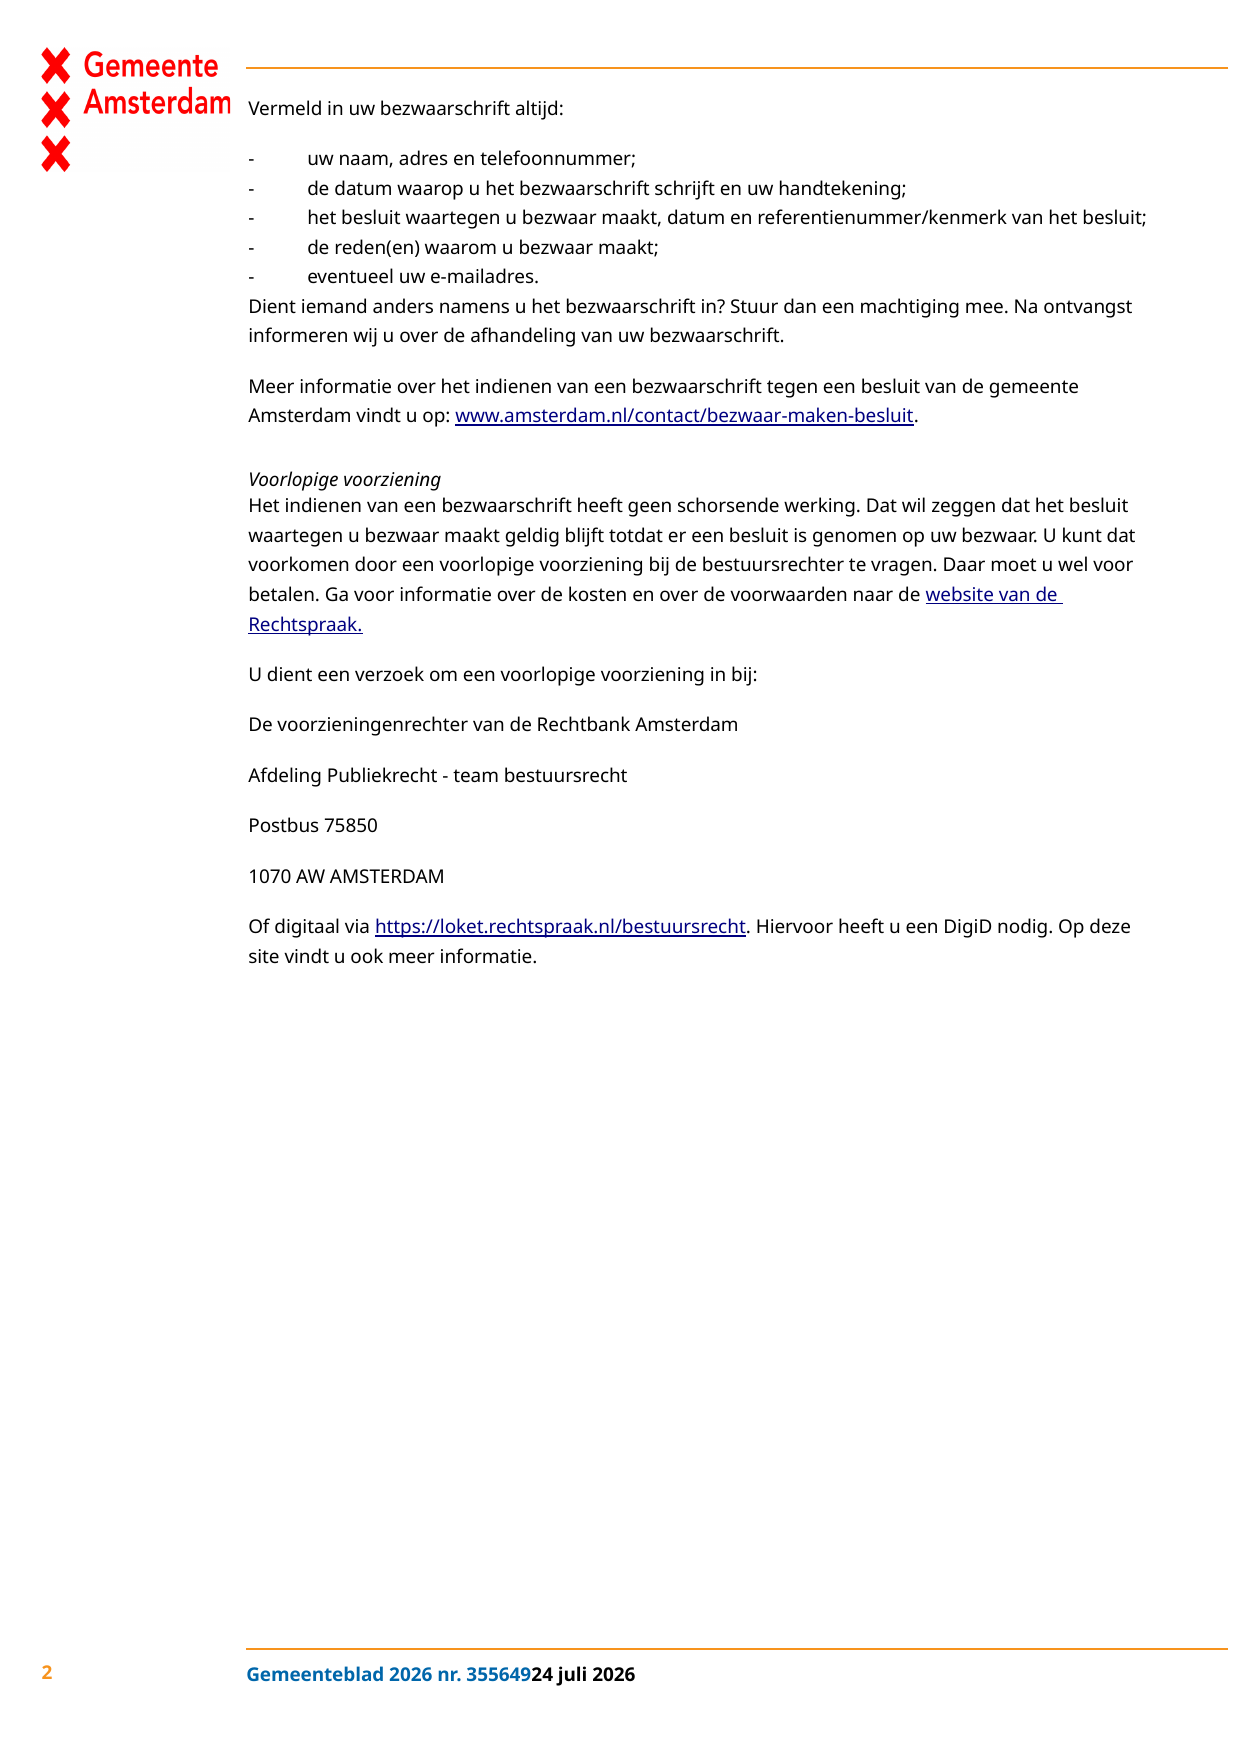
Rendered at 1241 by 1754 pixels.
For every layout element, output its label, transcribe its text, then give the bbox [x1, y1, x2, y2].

text Dient iemand anders namens u het bezwaarschrift in? Stuur dan een machtiging mee. Na ontvangst informeren wij u over de afhandeling van uw bezwaarschrift. [248, 293, 1152, 348]
list de reden(en) waarom u bezwaar maakt; [248, 234, 1152, 260]
text Postbus 75850 [248, 812, 1152, 838]
picture [41, 47, 231, 172]
text U dient een verzoek om een voorlopige voorziening in bij: [248, 661, 1152, 687]
text 1070 AW AMSTERDAM [248, 863, 1152, 888]
text Het indienen van een bezwaarschrift heeft geen schorsende werking. Dat wil zeggen dat het besluit waartegen u bezwaar maakt geldig blijft totdat er een besluit is genomen op uw bezwaar. U kunt dat voorkomen door een voorlopige voorziening bij de bestuursrechter te vragen. Daar moet u wel voor betalen. Ga voor informatie over de kosten en over de voorwaarden naar de website van de Rechtspraak. [248, 492, 1152, 636]
text Meer informatie over het indienen van een bezwaarschrift tegen een besluit van de gemeente Amsterdam vindt u op: www.amsterdam.nl/contact/bezwaar-maken-besluit. [248, 373, 1152, 428]
text Voorlopige voorziening [248, 467, 1152, 492]
list uw naam, adres en telefoonnummer; [248, 145, 1152, 171]
text De voorzieningenrechter van de Rechtbank Amsterdam [248, 712, 1152, 737]
list eventueel uw e-mailadres. [248, 263, 1152, 289]
list de datum waarop u het bezwaarschrift schrijft en uw handtekening; [248, 175, 1152, 201]
text Afdeling Publiekrecht - team bestuursrecht [248, 762, 1152, 788]
text Of digitaal via https://loket.rechtspraak.nl/bestuursrecht. Hiervoor heeft u een DigiD nodig. Op deze site vindt u ook meer informatie. [248, 913, 1152, 968]
text Vermeld in uw bezwaarschrift altijd: [248, 95, 1152, 121]
list het besluit waartegen u bezwaar maakt, datum en referentienummer/kenmerk van het besluit; [248, 204, 1152, 230]
